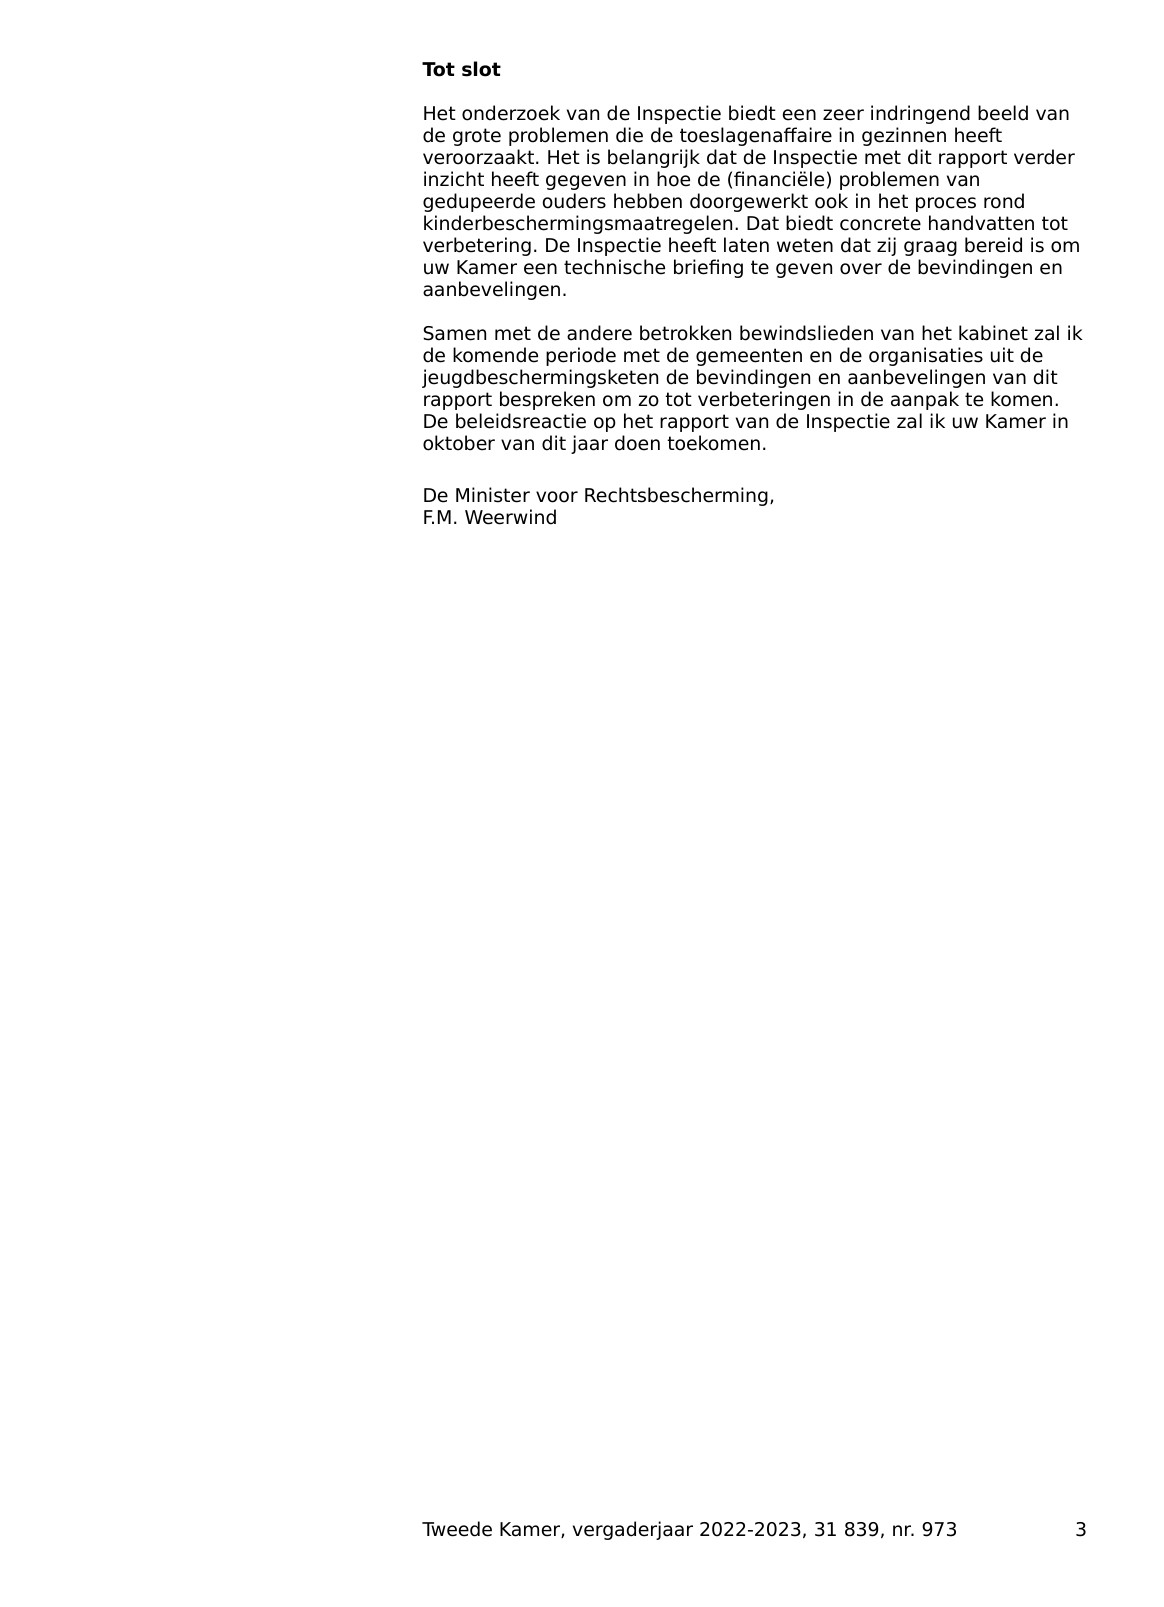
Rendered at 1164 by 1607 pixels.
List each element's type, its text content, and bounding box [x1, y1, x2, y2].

subtitle Tot slot [422, 59, 1087, 81]
text Het onderzoek van de Inspectie biedt een zeer indringend beeld van de grote problemen die de toeslagenaffaire in gezinnen heeft veroorzaakt. Het is belangrijk dat de Inspectie met dit rapport verder inzicht heeft gegeven in hoe de (financiële) problemen van gedupeerde ouders hebben doorgewerkt ook in het proces rond kinderbeschermingsmaatregelen. Dat biedt concrete handvatten tot verbetering. De Inspectie heeft laten weten dat zij graag bereid is om uw Kamer een technische briefing te geven over de bevindingen en aanbevelingen. [422, 103, 1087, 301]
text Samen met de andere betrokken bewindslieden van het kabinet zal ik de komende periode met de gemeenten en de organisaties uit de jeugdbeschermingsketen de bevindingen en aanbevelingen van dit rapport bespreken om zo tot verbeteringen in de aanpak te komen. De beleidsreactie op het rapport van de Inspectie zal ik uw Kamer in oktober van dit jaar doen toekomen. [422, 323, 1087, 455]
text De Minister voor Rechtsbescherming, F.M. Weerwind [422, 485, 1087, 529]
